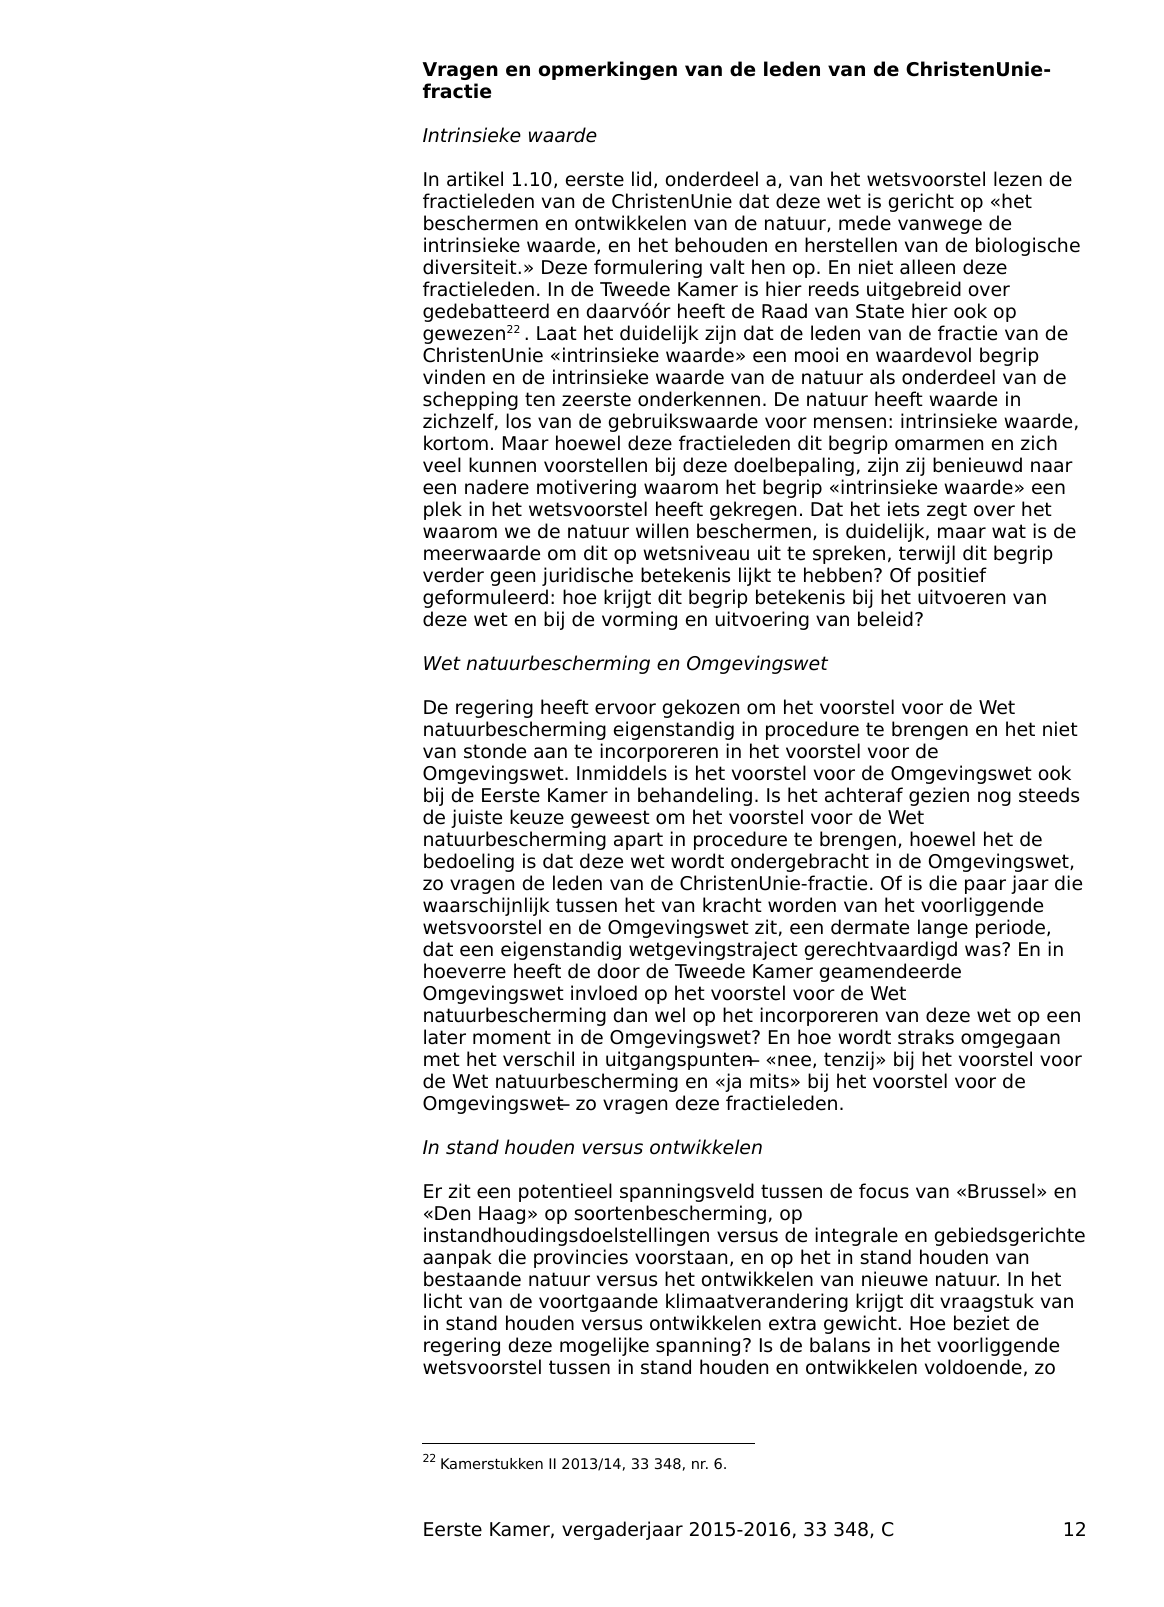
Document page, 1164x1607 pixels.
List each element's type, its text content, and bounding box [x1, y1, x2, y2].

text Er zit een potentieel spanningsveld tussen de focus van «Brussel» en «Den Haag» op soortenbescherming, op instandhoudingsdoelstellingen versus de integrale en gebiedsgerichte aanpak die provincies voorstaan, en op het in stand houden van bestaande natuur versus het ontwikkelen van nieuwe natuur. In het licht van de voortgaande klimaatverandering krijgt dit vraagstuk van in stand houden versus ontwikkelen extra gewicht. Hoe beziet de regering deze mogelijke spanning? Is de balans in het voorliggende wetsvoorstel tussen in stand houden en ontwikkelen voldoende, zo [422, 1181, 1087, 1379]
text Kamerstukken II 2013/14, 33 348, nr. 6. [422, 1452, 1087, 1474]
subtitle Intrinsieke waarde [422, 125, 1087, 147]
subtitle In stand houden versus ontwikkelen [422, 1137, 1087, 1159]
text De regering heeft ervoor gekozen om het voorstel voor de Wet natuurbescherming eigenstandig in procedure te brengen en het niet van stonde aan te incorporeren in het voorstel voor de Omgevingswet. Inmiddels is het voorstel voor de Omgevingswet ook bij de Eerste Kamer in behandeling. Is het achteraf gezien nog steeds de juiste keuze geweest om het voorstel voor de Wet natuurbescherming apart in procedure te brengen, hoewel het de bedoeling is dat deze wet wordt ondergebracht in de Omgevingswet, zo vragen de leden van de ChristenUnie-fractie. Of is die paar jaar die waarschijnlijk tussen het van kracht worden van het voorliggende wetsvoorstel en de Omgevingswet zit, een dermate lange periode, dat een eigenstandig wetgevingstraject gerechtvaardigd was? En in hoeverre heeft de door de Tweede Kamer geamendeerde Omgevingswet invloed op het voorstel voor de Wet natuurbescherming dan wel op het incorporeren van deze wet op een later moment in de Omgevingswet? En hoe wordt straks omgegaan met het verschil in uitgangspunten ̶ «nee, tenzij» bij het voorstel voor de Wet natuurbescherming en «ja mits» bij het voorstel voor de Omgevingswet ̶ zo vragen deze fractieleden. [422, 697, 1087, 1115]
subtitle Vragen en opmerkingen van de leden van de ChristenUnie-fractie [422, 59, 1087, 103]
text In artikel 1.10, eerste lid, onderdeel a, van het wetsvoorstel lezen de fractieleden van de ChristenUnie dat deze wet is gericht op «het beschermen en ontwikkelen van de natuur, mede vanwege de intrinsieke waarde, en het behouden en herstellen van de biologische diversiteit.» Deze formulering valt hen op. En niet alleen deze fractieleden. In de Tweede Kamer is hier reeds uitgebreid over gedebatteerd en daarvóór heeft de Raad van State hier ook op gewezen. Laat het duidelijk zijn dat de leden van de fractie van de ChristenUnie «intrinsieke waarde» een mooi en waardevol begrip vinden en de intrinsieke waarde van de natuur als onderdeel van de schepping ten zeerste onderkennen. De natuur heeft waarde in zichzelf, los van de gebruikswaarde voor mensen: intrinsieke waarde, kortom. Maar hoewel deze fractieleden dit begrip omarmen en zich veel kunnen voorstellen bij deze doelbepaling, zijn zij benieuwd naar een nadere motivering waarom het begrip «intrinsieke waarde» een plek in het wetsvoorstel heeft gekregen. Dat het iets zegt over het waarom we de natuur willen beschermen, is duidelijk, maar wat is de meerwaarde om dit op wetsniveau uit te spreken, terwijl dit begrip verder geen juridische betekenis lijkt te hebben? Of positief geformuleerd: hoe krijgt dit begrip betekenis bij het uitvoeren van deze wet en bij de vorming en uitvoering van beleid? [422, 169, 1087, 631]
subtitle Wet natuurbescherming en Omgevingswet [422, 653, 1087, 675]
